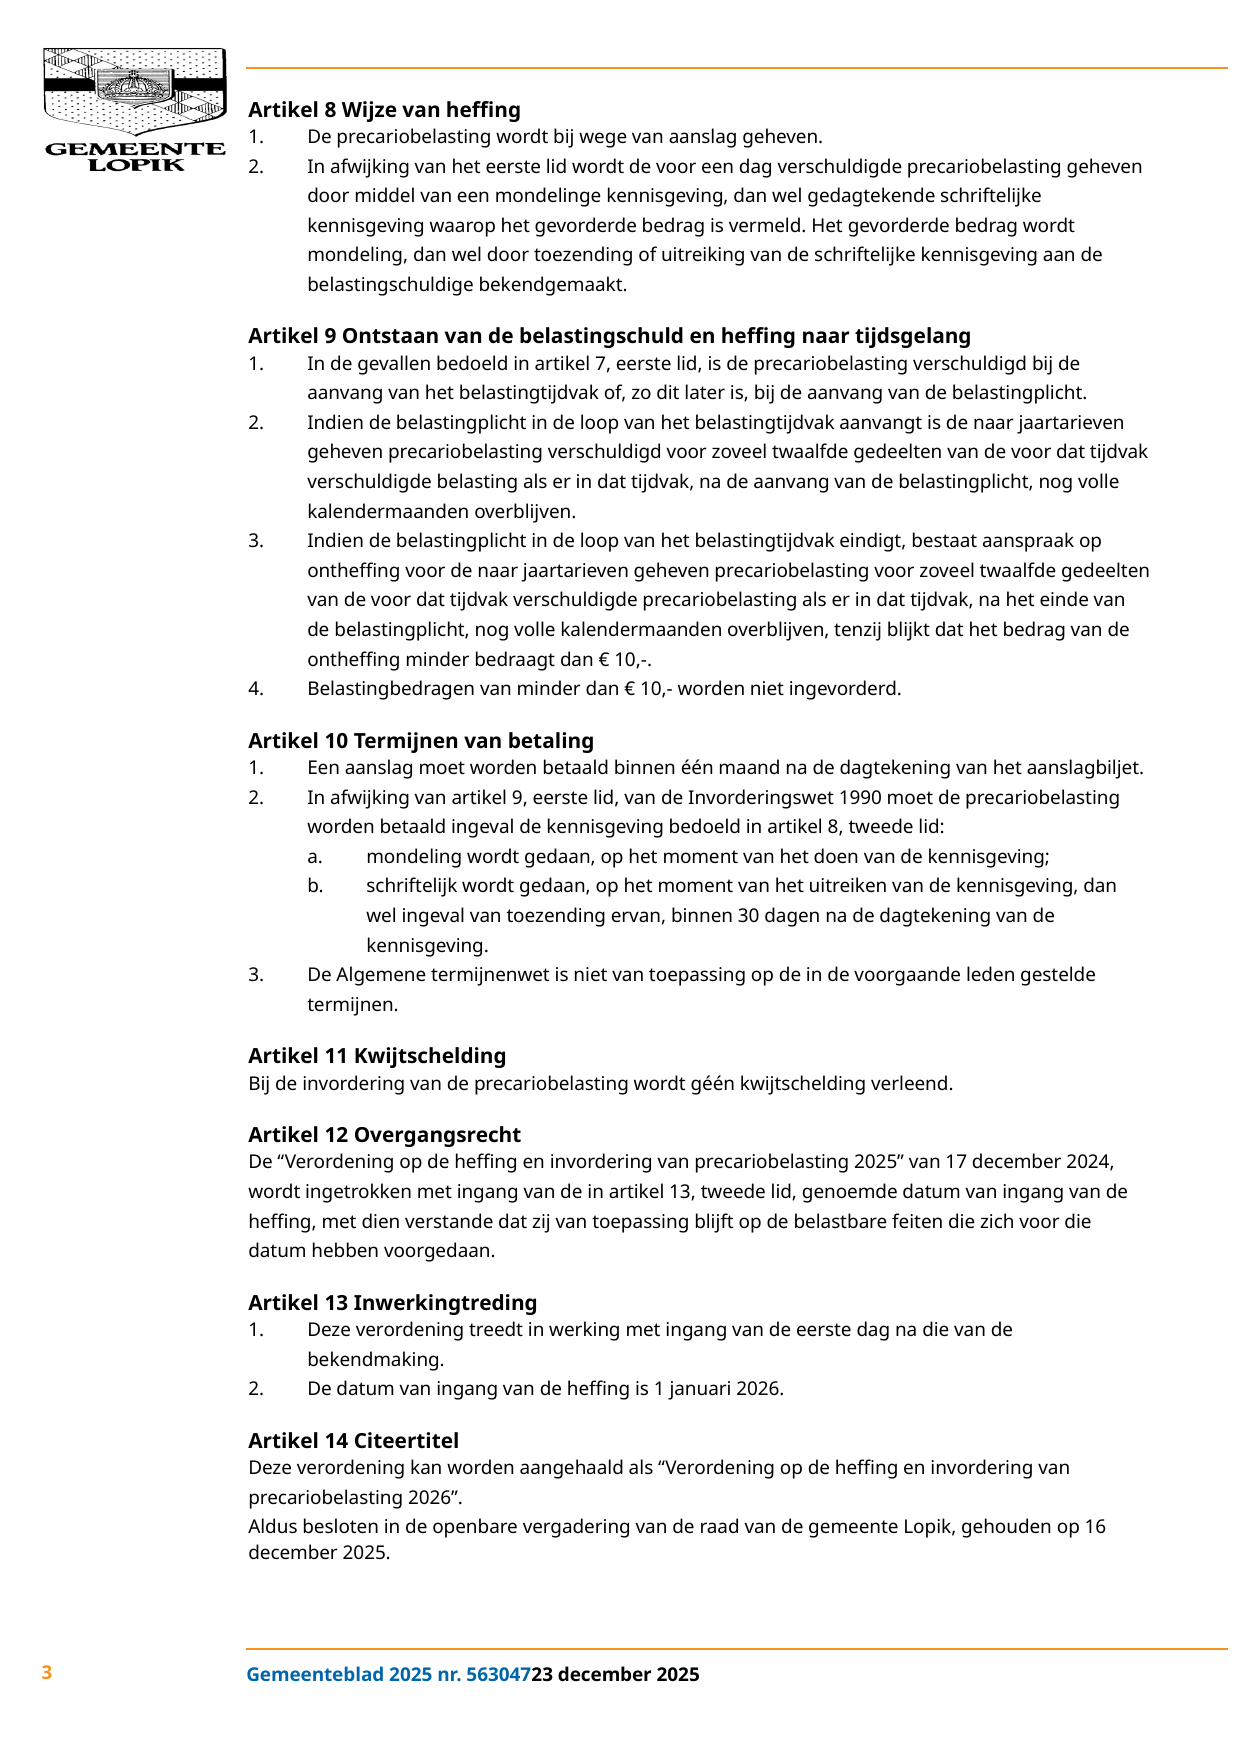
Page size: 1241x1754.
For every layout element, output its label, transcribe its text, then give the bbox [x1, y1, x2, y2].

list Indien de belastingplicht in de loop van het belastingtijdvak aanvangt is de naar jaartarieven geheven precariobelasting verschuldigd voor zoveel twaalfde gedeelten van de voor dat tijdvak verschuldigde belasting als er in dat tijdvak, na de aanvang van de belastingplicht, nog volle kalendermaanden overblijven. [248, 409, 1152, 524]
list De datum van ingang van de heffing is 1 januari 2026. [248, 1375, 1152, 1401]
picture [41, 47, 231, 172]
text Artikel 8 Wijze van heffing [248, 95, 1152, 123]
text Artikel 11 Kwijtschelding [248, 1041, 1152, 1070]
list Indien de belastingplicht in de loop van het belastingtijdvak eindigt, bestaat aanspraak op ontheffing voor de naar jaartarieven geheven precariobelasting voor zoveel twaalfde gedeelten van de voor dat tijdvak verschuldigde precariobelasting als er in dat tijdvak, na het einde van de belastingplicht, nog volle kalendermaanden overblijven, tenzij blijkt dat het bedrag van de ontheffing minder bedraagt dan € 10,-. [248, 527, 1152, 672]
text Aldus besloten in de openbare vergadering van de raad van de gemeente Lopik, gehouden op 16 december 2025. [248, 1513, 1152, 1565]
text Artikel 10 Termijnen van betaling [248, 726, 1152, 754]
list In de gevallen bedoeld in artikel 7, eerste lid, is de precariobelasting verschuldigd bij de aanvang van het belastingtijdvak of, zo dit later is, bij de aanvang van de belastingplicht. [248, 350, 1152, 405]
text Bij de invordering van de precariobelasting wordt géén kwijtschelding verleend. [248, 1070, 1152, 1096]
text Artikel 14 Citeertitel [248, 1426, 1152, 1454]
list Deze verordening treedt in werking met ingang van de eerste dag na die van de bekendmaking. [248, 1316, 1152, 1372]
list In afwijking van het eerste lid wordt de voor een dag verschuldigde precariobelasting geheven door middel van een mondelinge kennisgeving, dan wel gedagtekende schriftelijke kennisgeving waarop het gevorderde bedrag is vermeld. Het gevorderde bedrag wordt mondeling, dan wel door toezending of uitreiking van de schriftelijke kennisgeving aan de belastingschuldige bekendgemaakt. [248, 153, 1152, 297]
text De “Verordening op de heffing en invordering van precariobelasting 2025” van 17 december 2024, wordt ingetrokken met ingang van de in artikel 13, tweede lid, genoemde datum van ingang van de heffing, met dien verstande dat zij van toepassing blijft op de belastbare feiten die zich voor die datum hebben voorgedaan. [248, 1149, 1152, 1263]
list Een aanslag moet worden betaald binnen één maand na de dagtekening van het aanslagbiljet. [248, 754, 1152, 780]
list mondeling wordt gedaan, op het moment van het doen van de kennisgeving; [307, 843, 1152, 869]
list In afwijking van artikel 9, eerste lid, van de Invorderingswet 1990 moet de precariobelasting worden betaald ingeval de kennisgeving bedoeld in artikel 8, tweede lid: [248, 784, 1152, 839]
text Artikel 9 Ontstaan van de belastingschuld en heffing naar tijdsgelang [248, 322, 1152, 350]
text Deze verordening kan worden aangehaald als “Verordening op de heffing en invordering van precariobelasting 2026”. [248, 1454, 1152, 1509]
list Belastingbedragen van minder dan € 10,- worden niet ingevorderd. [248, 675, 1152, 701]
list De precariobelasting wordt bij wege van aanslag geheven. [248, 123, 1152, 149]
text Artikel 13 Inwerkingtreding [248, 1288, 1152, 1316]
text Artikel 12 Overgangsrecht [248, 1120, 1152, 1149]
list De Algemene termijnenwet is niet van toepassing op de in de voorgaande leden gestelde termijnen. [248, 961, 1152, 1017]
list schriftelijk wordt gedaan, op het moment van het uitreiken van de kennisgeving, dan wel ingeval van toezending ervan, binnen 30 dagen na de dagtekening van de kennisgeving. [307, 873, 1152, 957]
